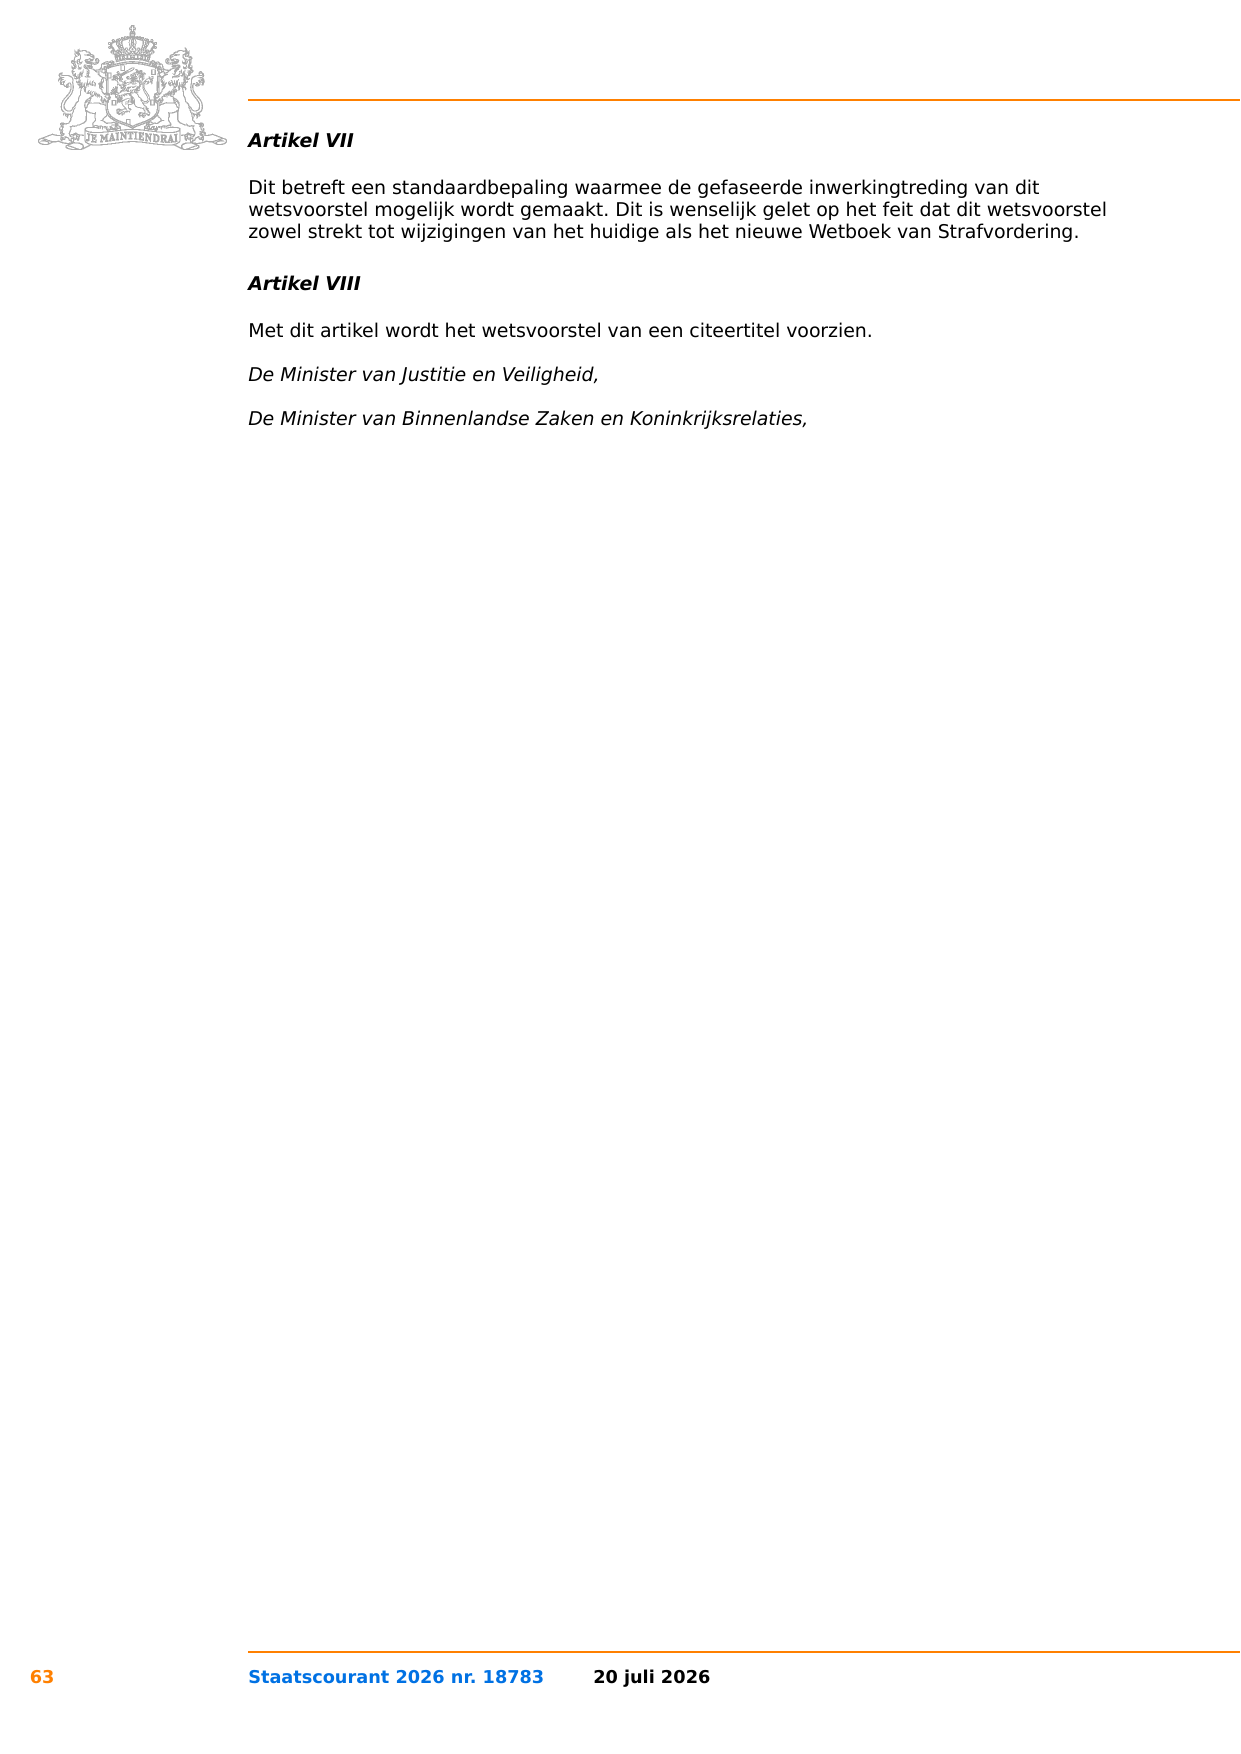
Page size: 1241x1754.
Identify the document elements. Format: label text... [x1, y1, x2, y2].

text Dit betreft een standaardbepaling waarmee de gefaseerde inwerkingtreding van dit wetsvoorstel mogelijk wordt gemaakt. Dit is wenselijk gelet op het feit dat dit wetsvoorstel zowel strekt tot wijzigingen van het huidige als het nieuwe Wetboek van Strafvordering. [248, 177, 1163, 243]
text De Minister van Binnenlandse Zaken en Koninkrijksrelaties, [248, 407, 1163, 429]
subtitle Artikel VIII [248, 273, 1163, 295]
picture [38, 25, 227, 150]
text Met dit artikel wordt het wetsvoorstel van een citeertitel voorzien. [248, 320, 1163, 342]
text De Minister van Justitie en Veiligheid, [248, 364, 1163, 386]
subtitle Artikel VII [248, 130, 1163, 152]
